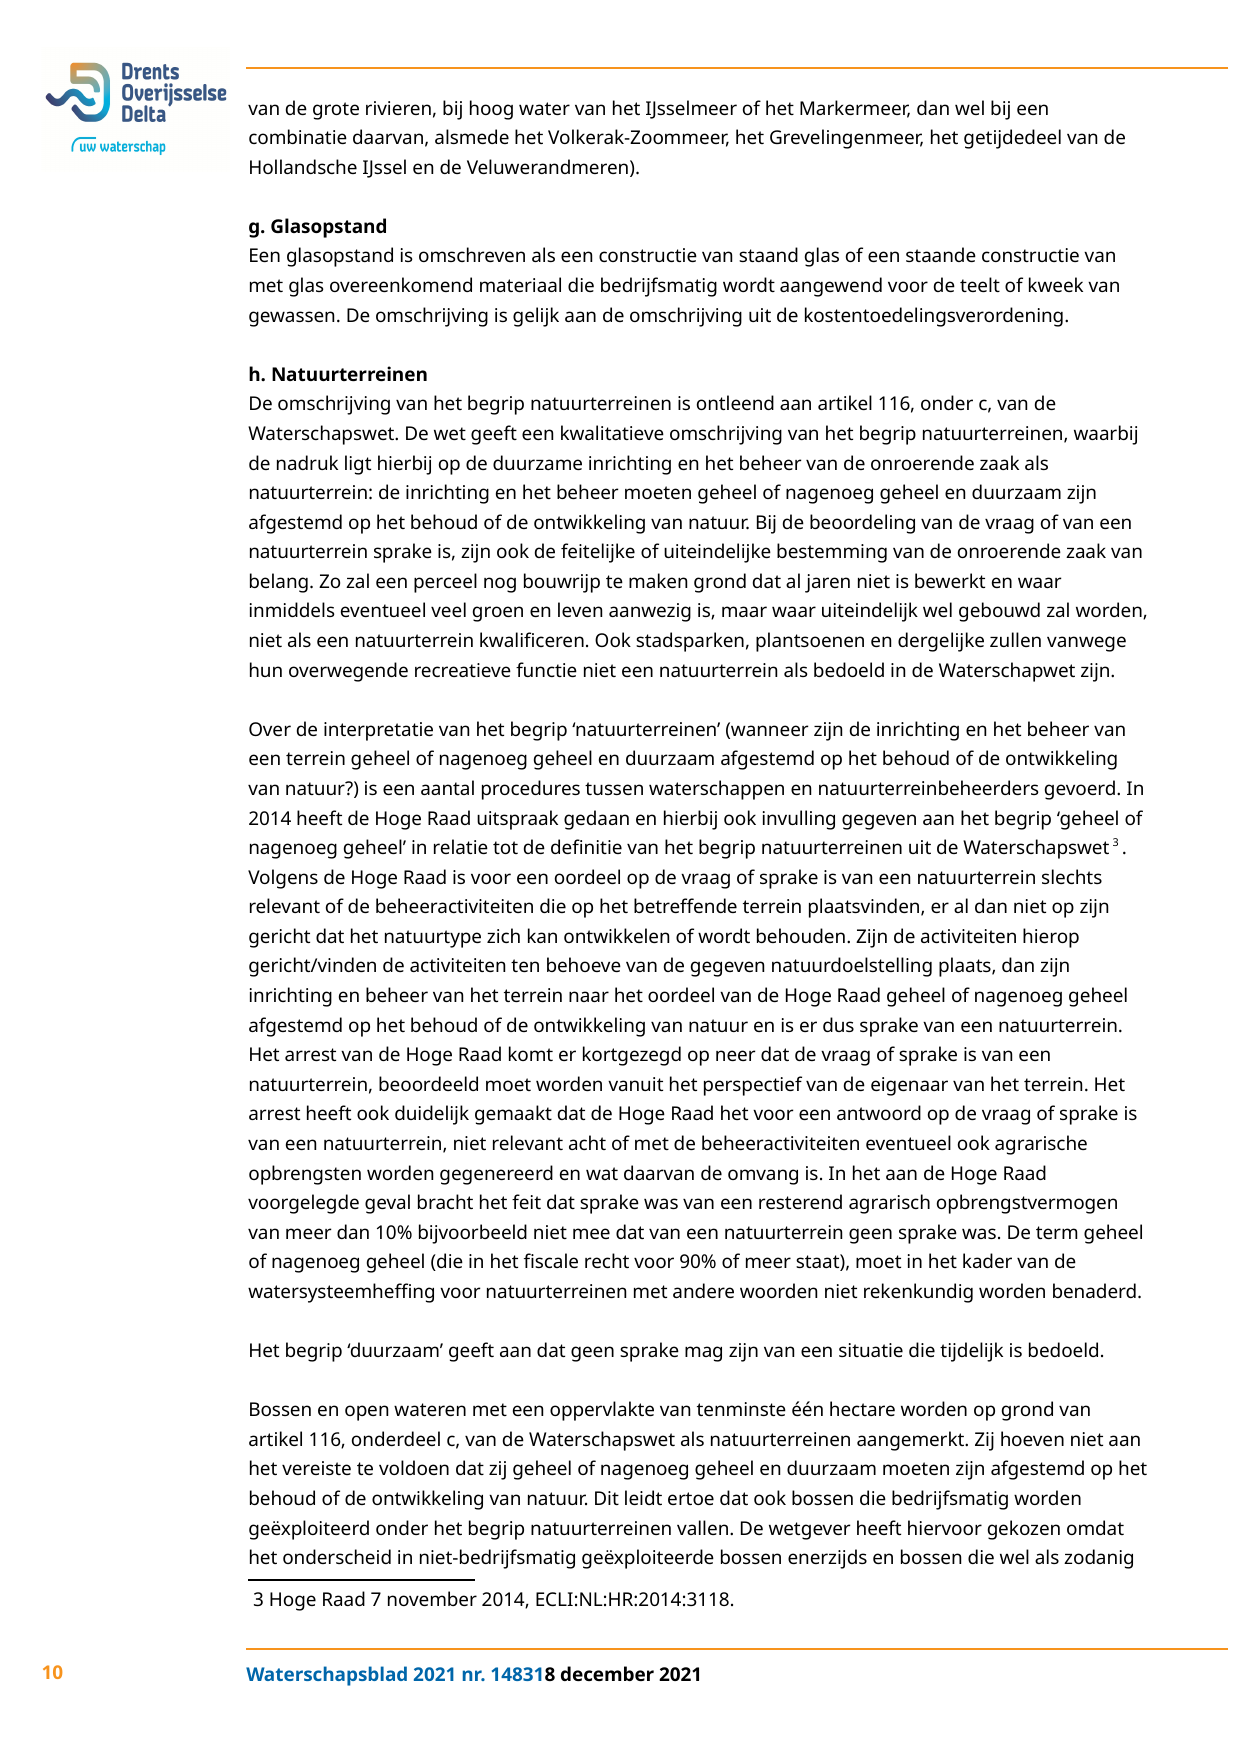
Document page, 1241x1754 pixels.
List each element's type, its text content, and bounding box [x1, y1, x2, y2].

picture [41, 47, 231, 172]
text De omschrijving van het begrip natuurterreinen is ontleend aan artikel 116, onder c, van de Waterschapswet. De wet geeft een kwalitatieve omschrijving van het begrip natuurterreinen, waarbij de nadruk ligt hierbij op de duurzame inrichting en het beheer van de onroerende zaak als natuurterrein: de inrichting en het beheer moeten geheel of nagenoeg geheel en duurzaam zijn afgestemd op het behoud of de ontwikkeling van natuur. Bij de beoordeling van de vraag of van een natuurterrein sprake is, zijn ook de feitelijke of uiteindelijke bestemming van de onroerende zaak van belang. Zo zal een perceel nog bouwrijp te maken grond dat al jaren niet is bewerkt en waar inmiddels eventueel veel groen en leven aanwezig is, maar waar uiteindelijk wel gebouwd zal worden, niet als een natuurterrein kwalificeren. Ook stadsparken, plantsoenen en dergelijke zullen vanwege hun overwegende recreatieve functie niet een natuurterrein als bedoeld in de Waterschapwet zijn. [248, 391, 1152, 683]
text Bossen en open wateren met een oppervlakte van tenminste één hectare worden op grond van artikel 116, onderdeel c, van de Waterschapswet als natuurterreinen aangemerkt. Zij hoeven niet aan het vereiste te voldoen dat zij geheel of nagenoeg geheel en duurzaam moeten zijn afgestemd op het behoud of de ontwikkeling van natuur. Dit leidt ertoe dat ook bossen die bedrijfsmatig worden geëxploiteerd onder het begrip natuurterreinen vallen. De wetgever heeft hiervoor gekozen omdat het onderscheid in niet-bedrijfsmatig geëxploiteerde bossen enerzijds en bossen die wel als zodanig [248, 1396, 1152, 1570]
text van de grote rivieren, bij hoog water van het IJsselmeer of het Markermeer, dan wel bij een combinatie daarvan, alsmede het Volkerak-Zoommeer, het Grevelingenmeer, het getijdedeel van de Hollandsche IJssel en de Veluwerandmeren). [248, 95, 1152, 180]
text g. Glasopstand [248, 213, 1152, 239]
text h. Natuurterreinen [248, 361, 1152, 387]
text Hoge Raad 7 november 2014, ECLI:NL:HR:2014:3118. [248, 1586, 1152, 1612]
text Over de interpretatie van het begrip ‘natuurterreinen’ (wanneer zijn de inrichting en het beheer van een terrein geheel of nagenoeg geheel en duurzaam afgestemd op het behoud of de ontwikkeling van natuur?) is een aantal procedures tussen waterschappen en natuurterreinbeheerders gevoerd. In 2014 heeft de Hoge Raad uitspraak gedaan en hierbij ook invulling gegeven aan het begrip ‘geheel of nagenoeg geheel’ in relatie tot de definitie van het begrip natuurterreinen uit de Waterschapswet. Volgens de Hoge Raad is voor een oordeel op de vraag of sprake is van een natuurterrein slechts relevant of de beheeractiviteiten die op het betreffende terrein plaatsvinden, er al dan niet op zijn gericht dat het natuurtype zich kan ontwikkelen of wordt behouden. Zijn de activiteiten hierop gericht/vinden de activiteiten ten behoeve van de gegeven natuurdoelstelling plaats, dan zijn inrichting en beheer van het terrein naar het oordeel van de Hoge Raad geheel of nagenoeg geheel afgestemd op het behoud of de ontwikkeling van natuur en is er dus sprake van een natuurterrein. Het arrest van de Hoge Raad komt er kortgezegd op neer dat de vraag of sprake is van een natuurterrein, beoordeeld moet worden vanuit het perspectief van de eigenaar van het terrein. Het arrest heeft ook duidelijk gemaakt dat de Hoge Raad het voor een antwoord op de vraag of sprake is van een natuurterrein, niet relevant acht of met de beheeractiviteiten eventueel ook agrarische opbrengsten worden gegenereerd en wat daarvan de omvang is. In het aan de Hoge Raad voorgelegde geval bracht het feit dat sprake was van een resterend agrarisch opbrengstvermogen van meer dan 10% bijvoorbeeld niet mee dat van een natuurterrein geen sprake was. De term geheel of nagenoeg geheel (die in het fiscale recht voor 90% of meer staat), moet in het kader van de watersysteemheffing voor natuurterreinen met andere woorden niet rekenkundig worden benaderd. [248, 716, 1152, 1304]
text Het begrip ‘duurzaam’ geeft aan dat geen sprake mag zijn van een situatie die tijdelijk is bedoeld. [248, 1337, 1152, 1363]
text Een glasopstand is omschreven als een constructie van staand glas of een staande constructie van met glas overeenkomend materiaal die bedrijfsmatig wordt aangewend voor de teelt of kweek van gewassen. De omschrijving is gelijk aan de omschrijving uit de kostentoedelingsverordening. [248, 243, 1152, 328]
